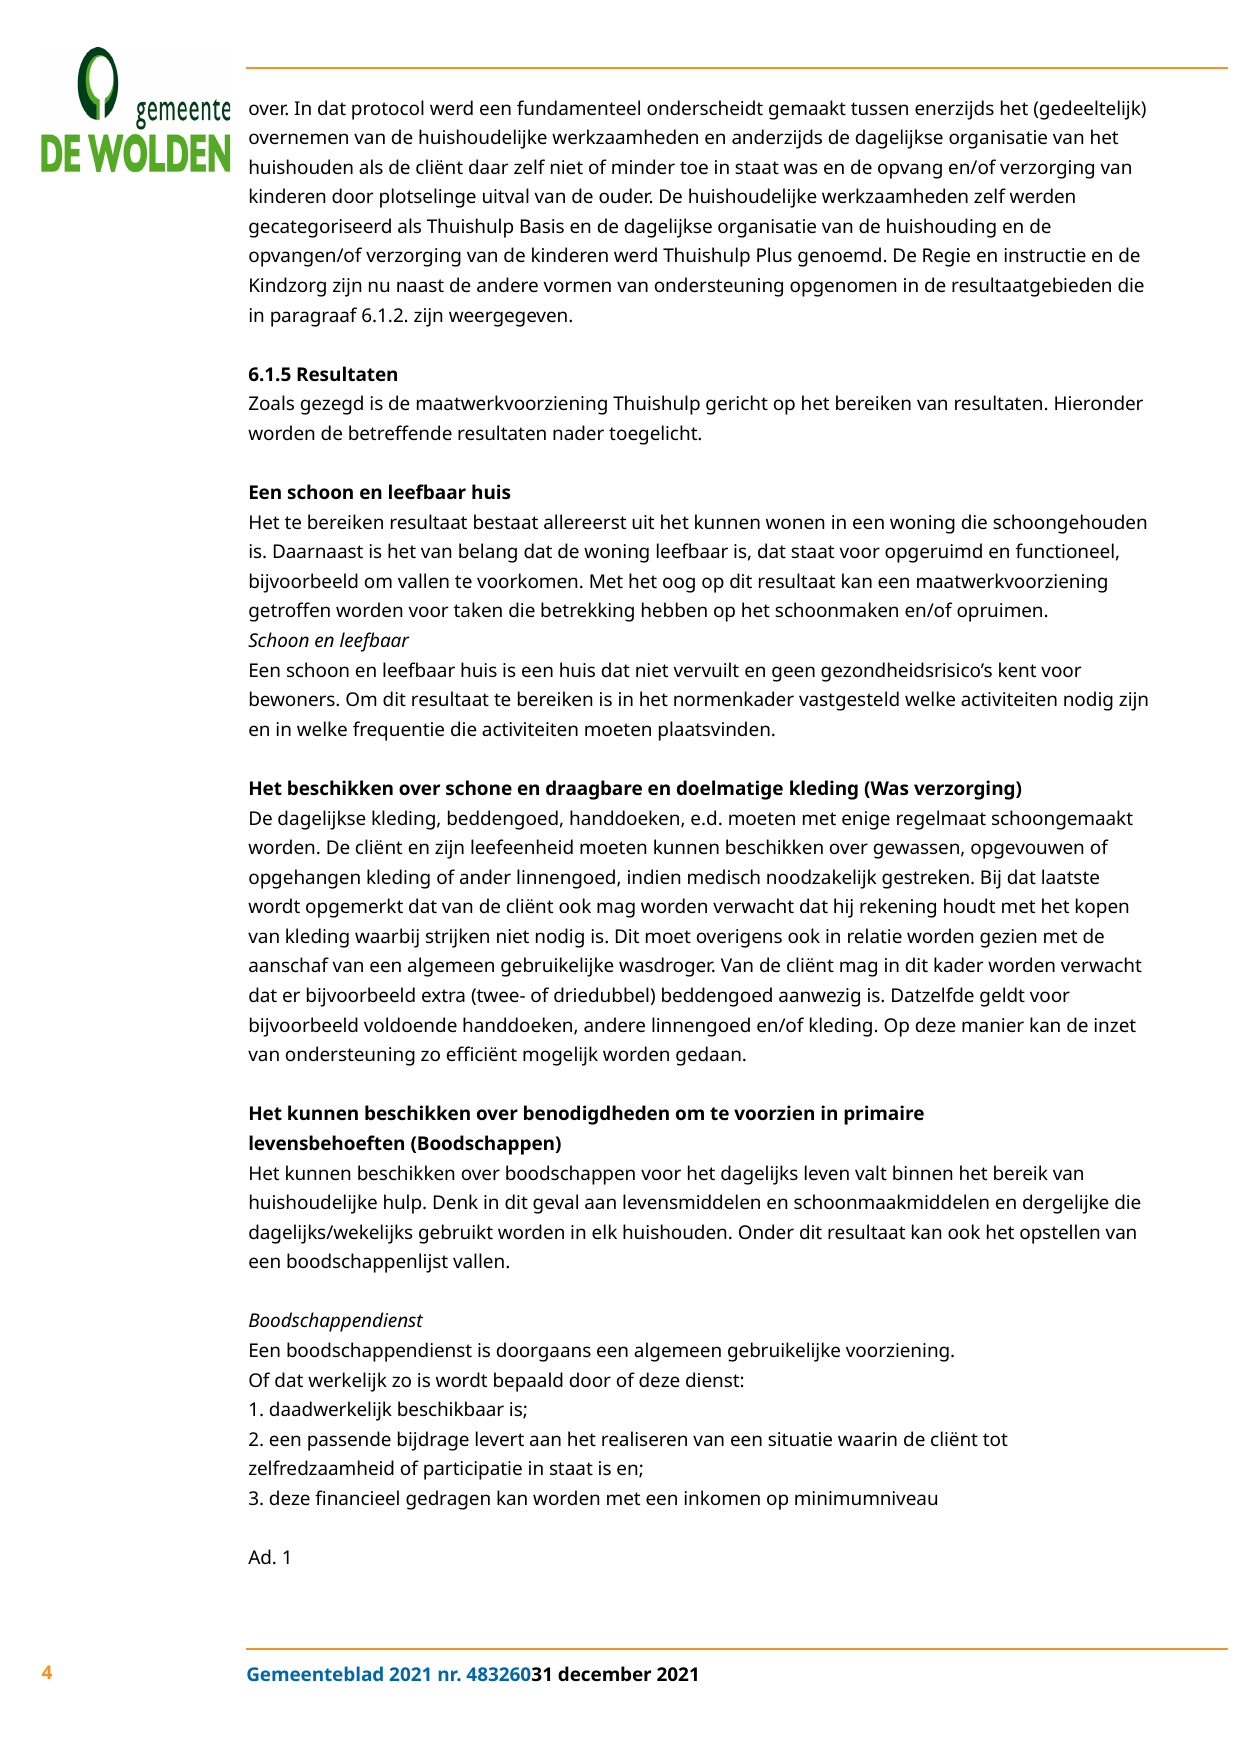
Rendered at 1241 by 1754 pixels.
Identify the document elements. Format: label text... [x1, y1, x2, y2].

text Zoals gezegd is de maatwerkvoorziening Thuishulp gericht op het bereiken van resultaten. Hieronder worden de betreffende resultaten nader toegelicht. [248, 391, 1152, 446]
text Het kunnen beschikken over benodigdheden om te voorzien in primaire levensbehoeften (Boodschappen) [248, 1101, 1152, 1156]
text Een schoon en leefbaar huis is een huis dat niet vervuilt en geen gezondheidsrisico’s kent voor bewoners. Om dit resultaat te bereiken is in het normenkader vastgesteld welke activiteiten nodig zijn en in welke frequentie die activiteiten moeten plaatsvinden. [248, 657, 1152, 742]
text Het te bereiken resultaat bestaat allereerst uit het kunnen wonen in een woning die schoongehouden is. Daarnaast is het van belang dat de woning leefbaar is, dat staat voor opgeruimd en functioneel, bijvoorbeeld om vallen te voorkomen. Met het oog op dit resultaat kan een maatwerkvoorziening getroffen worden voor taken die betrekking hebben op het schoonmaken en/of opruimen. [248, 509, 1152, 623]
text 3. deze financieel gedragen kan worden met een inkomen op minimumniveau [248, 1485, 1152, 1511]
text 1. daadwerkelijk beschikbaar is; [248, 1396, 1152, 1422]
text Een schoon en leefbaar huis [248, 479, 1152, 505]
text De dagelijkse kleding, beddengoed, handdoeken, e.d. moeten met enige regelmaat schoongemaakt worden. De cliënt en zijn leefeenheid moeten kunnen beschikken over gewassen, opgevouwen of opgehangen kleding of ander linnengoed, indien medisch noodzakelijk gestreken. Bij dat laatste wordt opgemerkt dat van de cliënt ook mag worden verwacht dat hij rekening houdt met het kopen van kleding waarbij strijken niet nodig is. Dit moet overigens ook in relatie worden gezien met de aanschaf van een algemeen gebruikelijke wasdroger. Van de cliënt mag in dit kader worden verwacht dat er bijvoorbeeld extra (twee- of driedubbel) beddengoed aanwezig is. Datzelfde geldt voor bijvoorbeeld voldoende handdoeken, andere linnengoed en/of kleding. Op deze manier kan de inzet van ondersteuning zo efficiënt mogelijk worden gedaan. [248, 805, 1152, 1067]
picture [41, 47, 231, 172]
text Boodschappendienst [248, 1308, 1152, 1333]
text Schoon en leefbaar [248, 627, 1152, 653]
text Het kunnen beschikken over boodschappen voor het dagelijks leven valt binnen het bereik van huishoudelijke hulp. Denk in dit geval aan levensmiddelen en schoonmaakmiddelen en dergelijke die dagelijks/wekelijks gebruikt worden in elk huishouden. Onder dit resultaat kan ook het opstellen van een boodschappenlijst vallen. [248, 1160, 1152, 1274]
text Een boodschappendienst is doorgaans een algemeen gebruikelijke voorziening. [248, 1337, 1152, 1363]
text 6.1.5 Resultaten [248, 361, 1152, 387]
text Het beschikken over schone en draagbare en doelmatige kleding (Was verzorging) [248, 775, 1152, 801]
text over. In dat protocol werd een fundamenteel onderscheidt gemaakt tussen enerzijds het (gedeeltelijk) overnemen van de huishoudelijke werkzaamheden en anderzijds de dagelijkse organisatie van het huishouden als de cliënt daar zelf niet of minder toe in staat was en de opvang en/of verzorging van kinderen door plotselinge uitval van de ouder. De huishoudelijke werkzaamheden zelf werden gecategoriseerd als Thuishulp Basis en de dagelijkse organisatie van de huishouding en de opvangen/of verzorging van de kinderen werd Thuishulp Plus genoemd. De Regie en instructie en de Kindzorg zijn nu naast de andere vormen van ondersteuning opgenomen in de resultaatgebieden die in paragraaf 6.1.2. zijn weergegeven. [248, 95, 1152, 328]
text Of dat werkelijk zo is wordt bepaald door of deze dienst: [248, 1367, 1152, 1393]
text 2. een passende bijdrage levert aan het realiseren van een situatie waarin de cliënt tot zelfredzaamheid of participatie in staat is en; [248, 1426, 1152, 1481]
text Ad. 1 [248, 1544, 1152, 1570]
